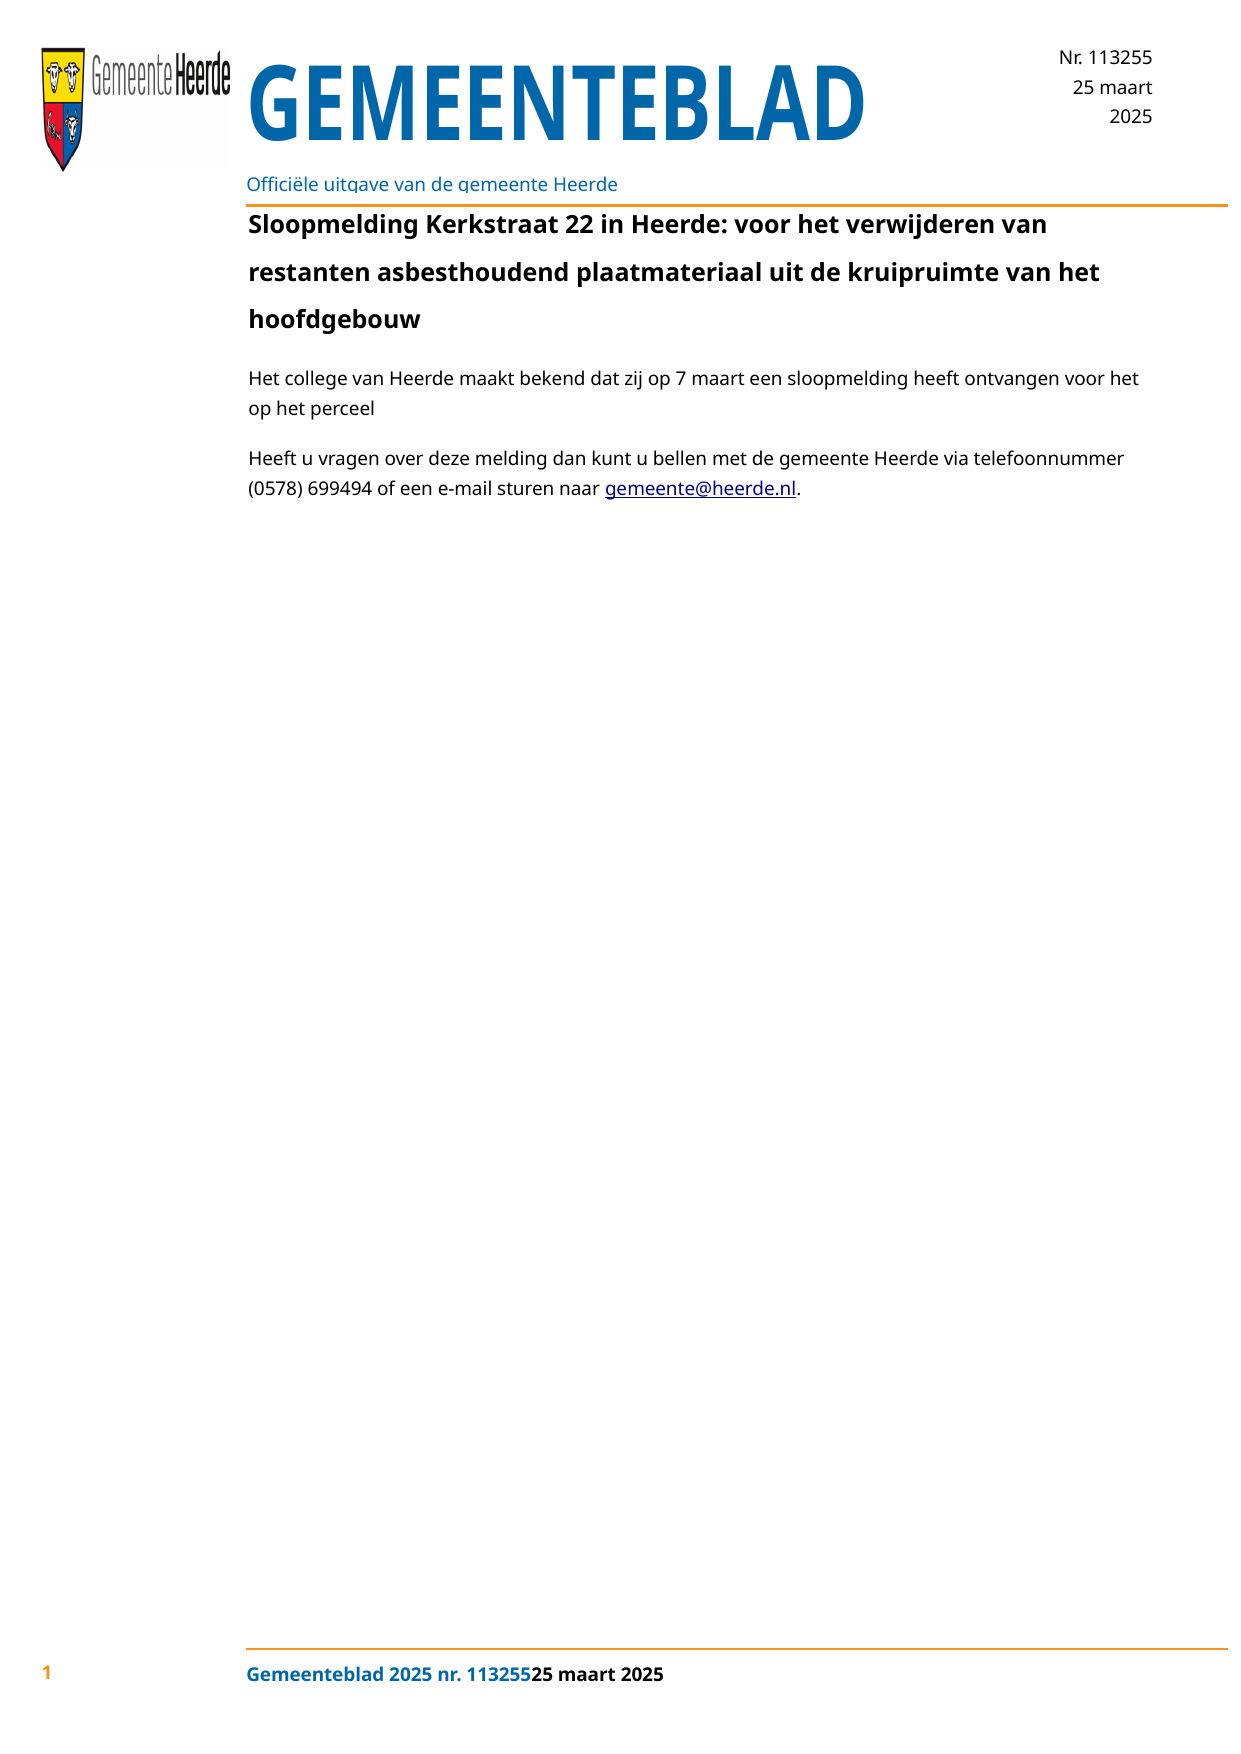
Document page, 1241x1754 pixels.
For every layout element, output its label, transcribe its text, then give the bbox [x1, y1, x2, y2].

text Sloopmelding Kerkstraat 22 in Heerde: voor het verwijderen van restanten asbesthoudend plaatmateriaal uit de kruipruimte van het hoofdgebouw [248, 207, 1152, 336]
picture [41, 47, 231, 172]
text Heeft u vragen over deze melding dan kunt u bellen met de gemeente Heerde via telefoonnummer (0578) 699494 of een e-mail sturen naar gemeente@heerde.nl. [248, 446, 1152, 501]
text Het college van Heerde maakt bekend dat zij op 7 maart een sloopmelding heeft ontvangen voor het op het perceel [248, 366, 1152, 421]
